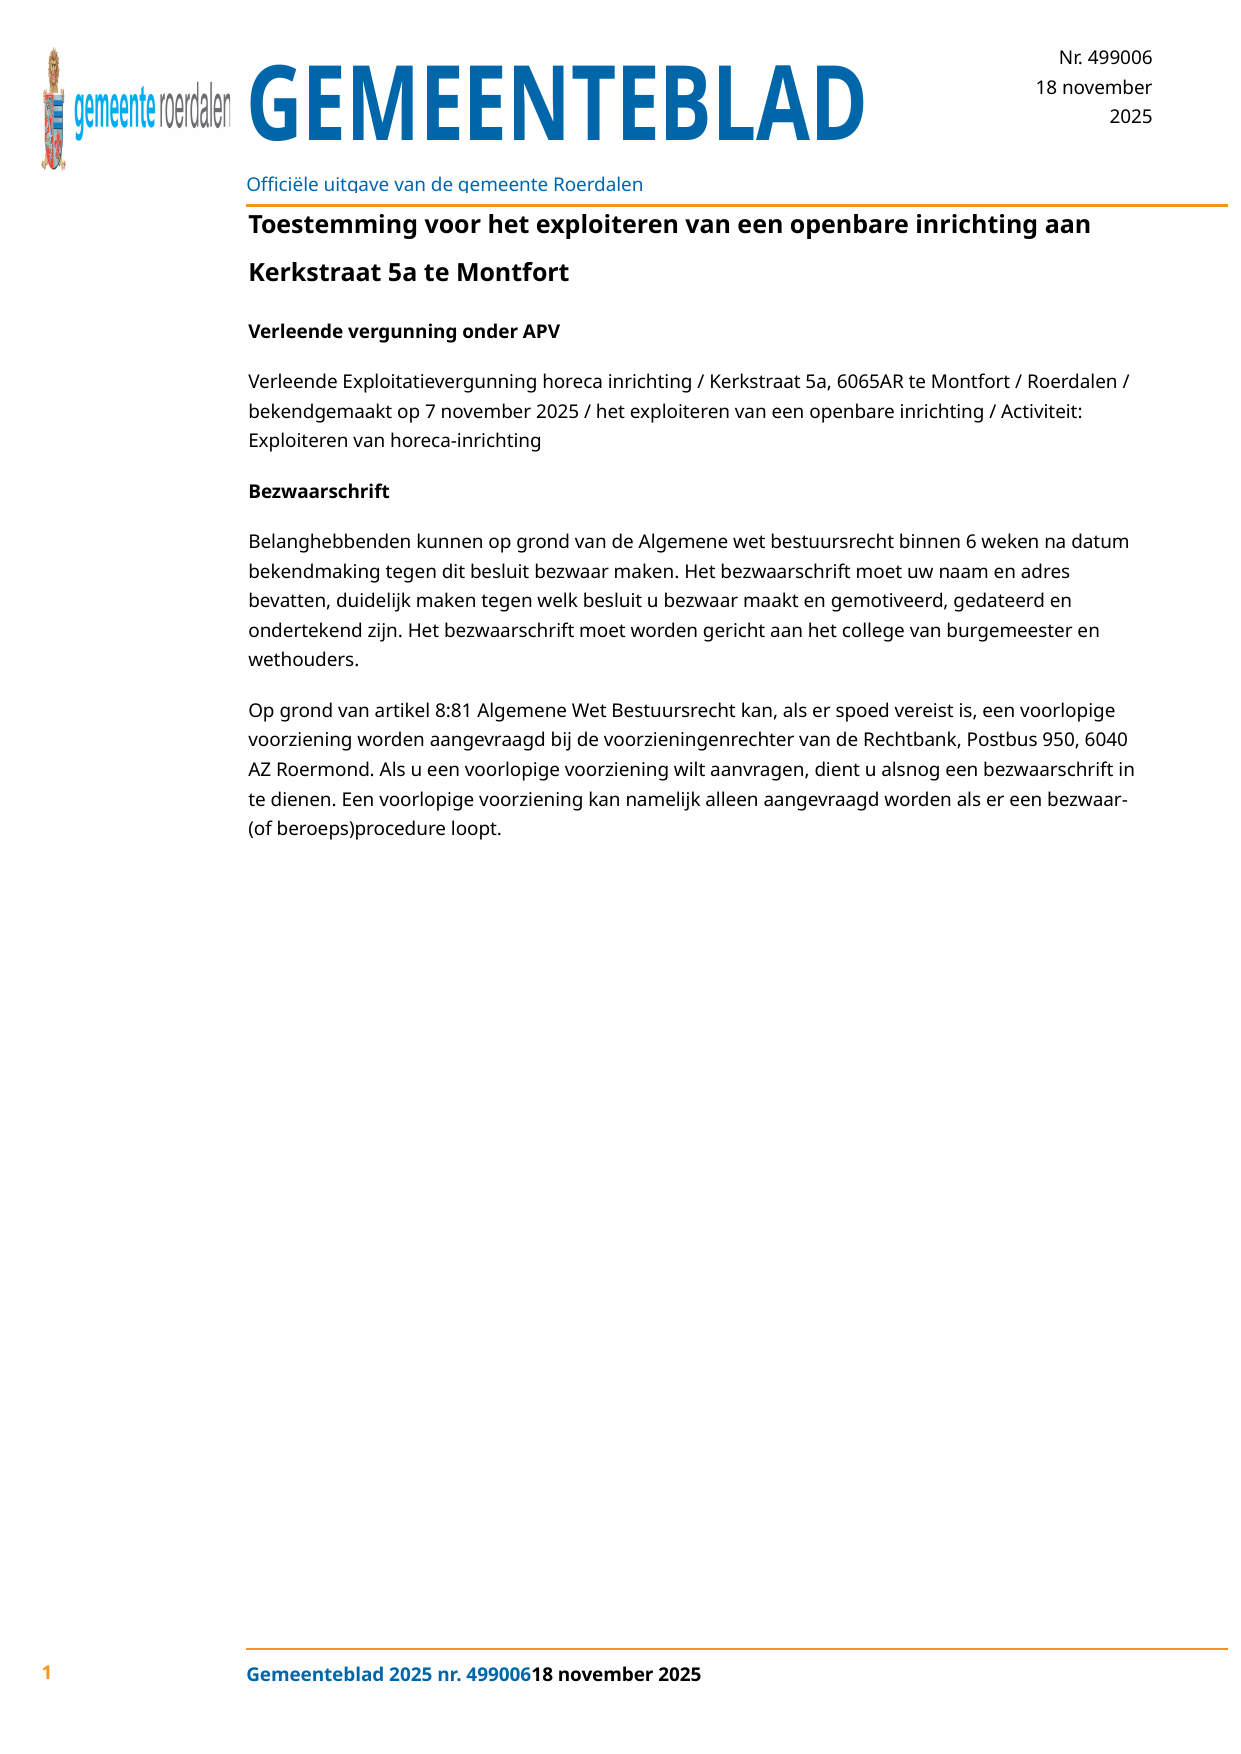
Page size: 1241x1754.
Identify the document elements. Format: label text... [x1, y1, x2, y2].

text Verleende Exploitatievergunning horeca inrichting / Kerkstraat 5a, 6065AR te Montfort / Roerdalen / bekendgemaakt op 7 november 2025 / het exploiteren van een openbare inrichting / Activiteit: Exploiteren van horeca-inrichting [248, 368, 1152, 453]
text Toestemming voor het exploiteren van een openbare inrichting aan Kerkstraat 5a te Montfort [248, 207, 1152, 288]
text Bezwaarschrift [248, 478, 1152, 504]
text Belanghebbenden kunnen op grond van de Algemene wet bestuursrecht binnen 6 weken na datum bekendmaking tegen dit besluit bezwaar maken. Het bezwaarschrift moet uw naam en adres bevatten, duidelijk maken tegen welk besluit u bezwaar maakt en gemotiveerd, gedateerd en ondertekend zijn. Het bezwaarschrift moet worden gericht aan het college van burgemeester en wethouders. [248, 528, 1152, 672]
text Op grond van artikel 8:81 Algemene Wet Bestuursrecht kan, als er spoed vereist is, een voorlopige voorziening worden aangevraagd bij de voorzieningenrechter van de Rechtbank, Postbus 950, 6040 AZ Roermond. Als u een voorlopige voorziening wilt aanvragen, dient u alsnog een bezwaarschrift in te dienen. Een voorlopige voorziening kan namelijk alleen aangevraagd worden als er een bezwaar- (of beroeps)procedure loopt. [248, 697, 1152, 841]
picture [41, 47, 231, 172]
text Verleende vergunning onder APV [248, 318, 1152, 344]
